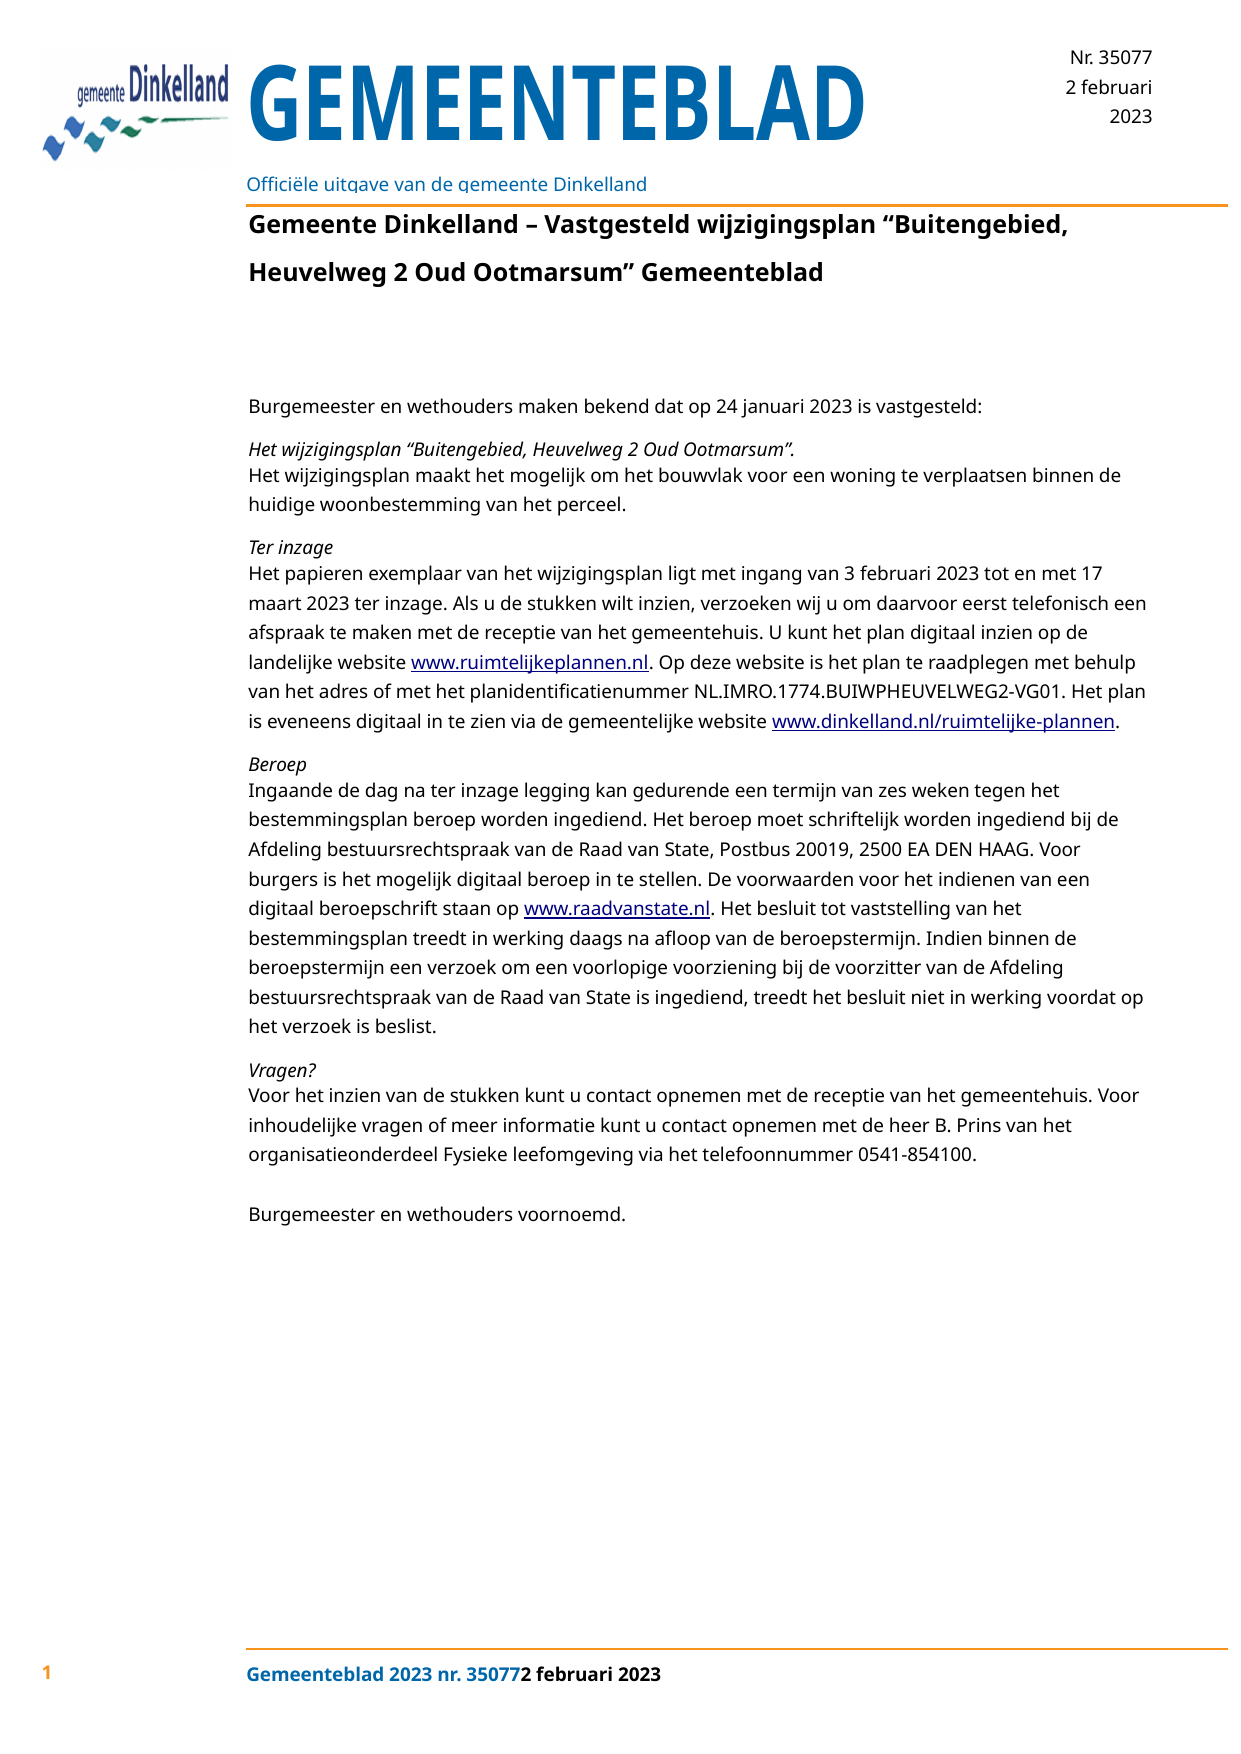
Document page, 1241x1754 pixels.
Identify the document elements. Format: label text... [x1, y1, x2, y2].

text Het papieren exemplaar van het wijzigingsplan ligt met ingang van 3 februari 2023 tot en met 17 maart 2023 ter inzage. Als u de stukken wilt inzien, verzoeken wij u om daarvoor eerst telefonisch een afspraak te maken met de receptie van het gemeentehuis. U kunt het plan digitaal inzien op de landelijke website www.ruimtelijkeplannen.nl. Op deze website is het plan te raadplegen met behulp van het adres of met het planidentificatienummer NL.IMRO.1774.BUIWPHEUVELWEG2-VG01. Het plan is eveneens digitaal in te zien via de gemeentelijke website www.dinkelland.nl/ruimtelijke-plannen. [248, 560, 1152, 734]
text Het wijzigingsplan maakt het mogelijk om het bouwvlak voor een woning te verplaatsen binnen de huidige woonbestemming van het perceel. [248, 462, 1152, 517]
text Voor het inzien van de stukken kunt u contact opnemen met de receptie van het gemeentehuis. Voor inhoudelijke vragen of meer informatie kunt u contact opnemen met de heer B. Prins van het organisatieonderdeel Fysieke leefomgeving via het telefoonnummer 0541-854100. [248, 1082, 1152, 1167]
text Beroep [248, 751, 1152, 777]
text Gemeente Dinkelland – Vastgesteld wijzigingsplan “Buitengebied, Heuvelweg 2 Oud Ootmarsum” Gemeenteblad [248, 207, 1152, 288]
text Ingaande de dag na ter inzage legging kan gedurende een termijn van zes weken tegen het bestemmingsplan beroep worden ingediend. Het beroep moet schriftelijk worden ingediend bij de Afdeling bestuursrechtspraak van de Raad van State, Postbus 20019, 2500 EA DEN HAAG. Voor burgers is het mogelijk digitaal beroep in te stellen. De voorwaarden voor het indienen van een digitaal beroepschrift staan op www.raadvanstate.nl. Het besluit tot vaststelling van het bestemmingsplan treedt in werking daags na afloop van de beroepstermijn. Indien binnen de beroepstermijn een verzoek om een voorlopige voorziening bij de voorzitter van de Afdeling bestuursrechtspraak van de Raad van State is ingediend, treedt het besluit niet in werking voordat op het verzoek is beslist. [248, 777, 1152, 1039]
text Vragen? [248, 1057, 1152, 1082]
picture [41, 47, 231, 172]
text Ter inzage [248, 534, 1152, 560]
text Het wijzigingsplan “Buitengebied, Heuvelweg 2 Oud Ootmarsum”. [248, 436, 1152, 462]
text Burgemeester en wethouders voornoemd. [248, 1201, 1152, 1227]
text Burgemeester en wethouders maken bekend dat op 24 januari 2023 is vastgesteld: [248, 393, 1152, 419]
